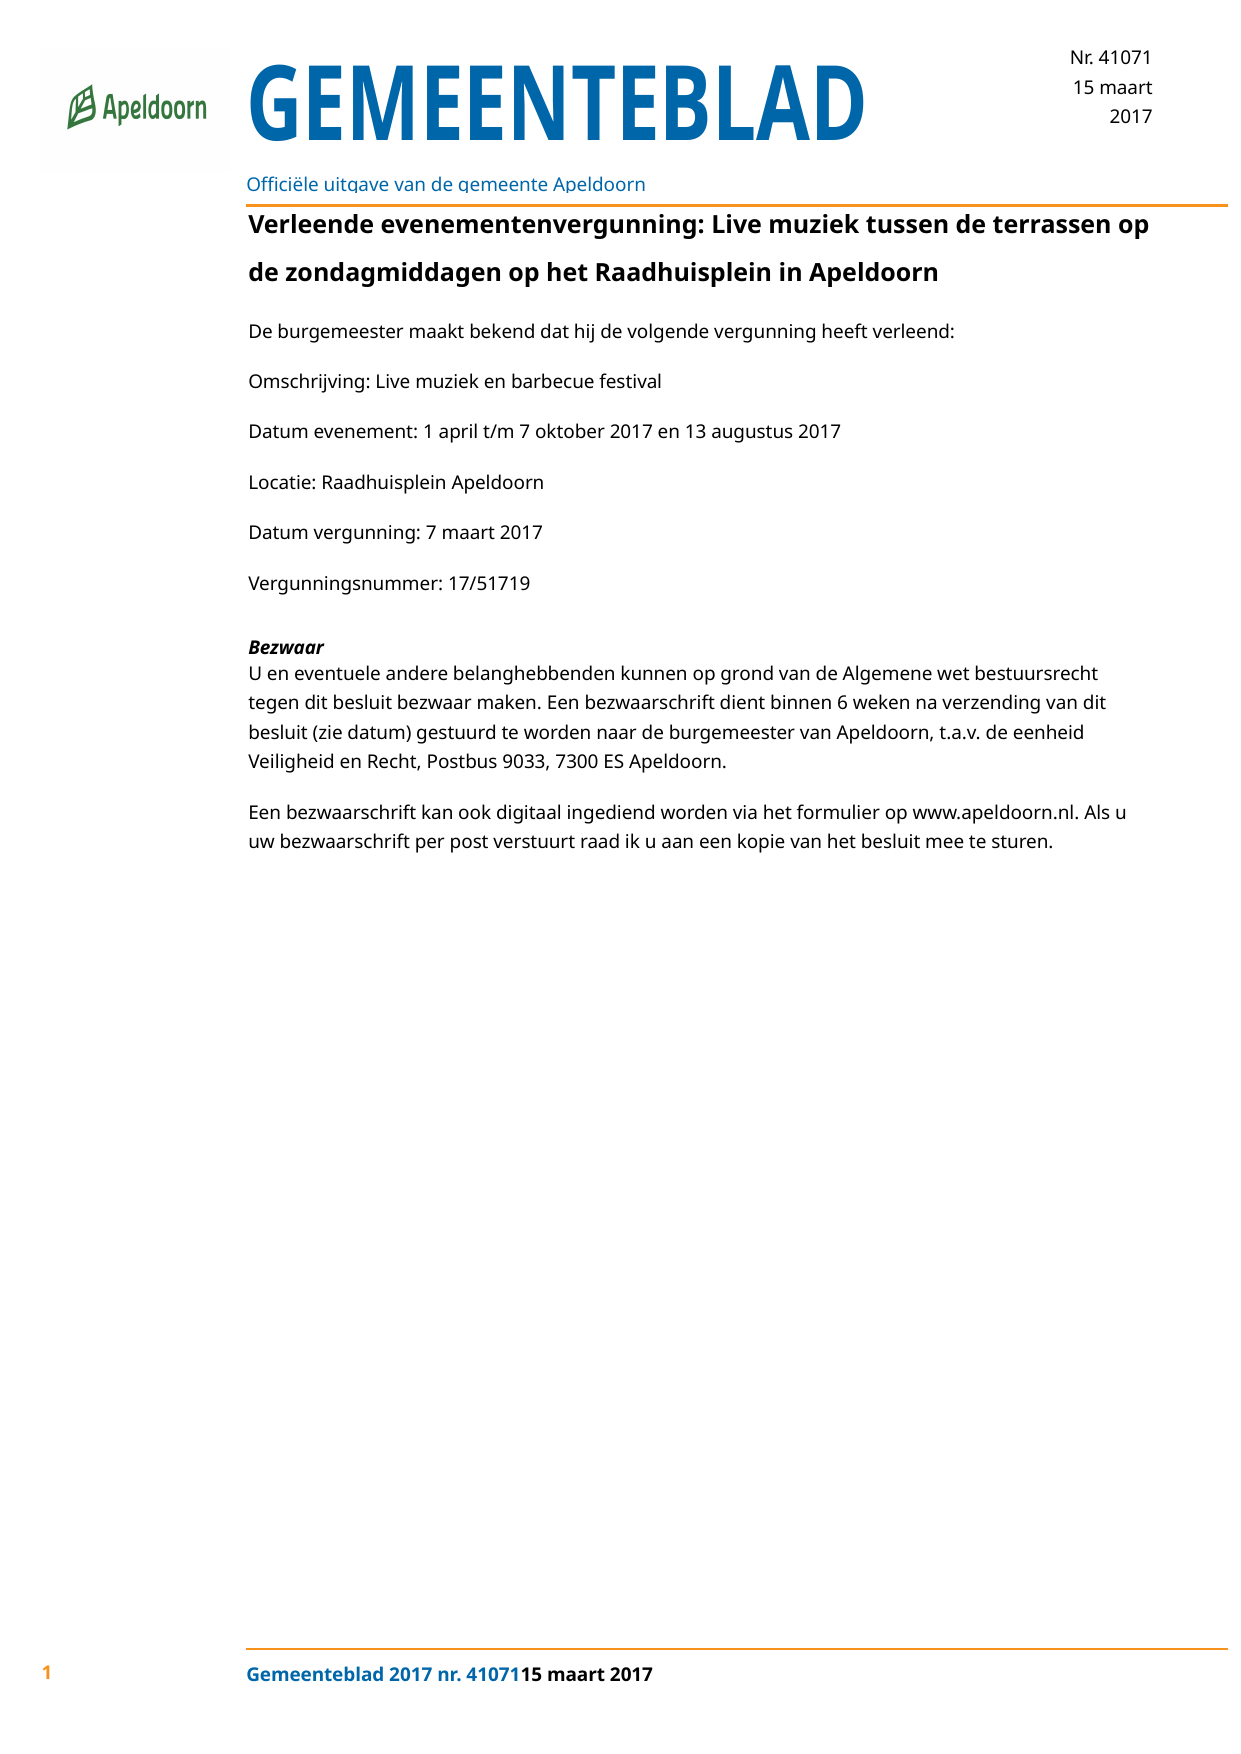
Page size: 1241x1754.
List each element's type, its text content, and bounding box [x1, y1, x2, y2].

text Datum evenement: 1 april t/m 7 oktober 2017 en 13 augustus 2017 [248, 419, 1152, 444]
text Locatie: Raadhuisplein Apeldoorn [248, 469, 1152, 495]
text Een bezwaarschrift kan ook digitaal ingediend worden via het formulier op www.apeldoorn.nl. Als u uw bezwaarschrift per post verstuurt raad ik u aan een kopie van het besluit mee te sturen. [248, 799, 1152, 854]
text Datum vergunning: 7 maart 2017 [248, 519, 1152, 545]
text Vergunningsnummer: 17/51719 [248, 570, 1152, 596]
text Omschrijving: Live muziek en barbecue festival [248, 368, 1152, 394]
text De burgemeester maakt bekend dat hij de volgende vergunning heeft verleend: [248, 318, 1152, 344]
text Bezwaar [248, 634, 1152, 660]
picture [41, 47, 231, 172]
text Verleende evenementenvergunning: Live muziek tussen de terrassen op de zondagmiddagen op het Raadhuisplein in Apeldoorn [248, 207, 1152, 288]
text U en eventuele andere belanghebbenden kunnen op grond van de Algemene wet bestuursrecht tegen dit besluit bezwaar maken. Een bezwaarschrift dient binnen 6 weken na verzending van dit besluit (zie datum) gestuurd te worden naar de burgemeester van Apeldoorn, t.a.v. de eenheid Veiligheid en Recht, Postbus 9033, 7300 ES Apeldoorn. [248, 660, 1152, 774]
